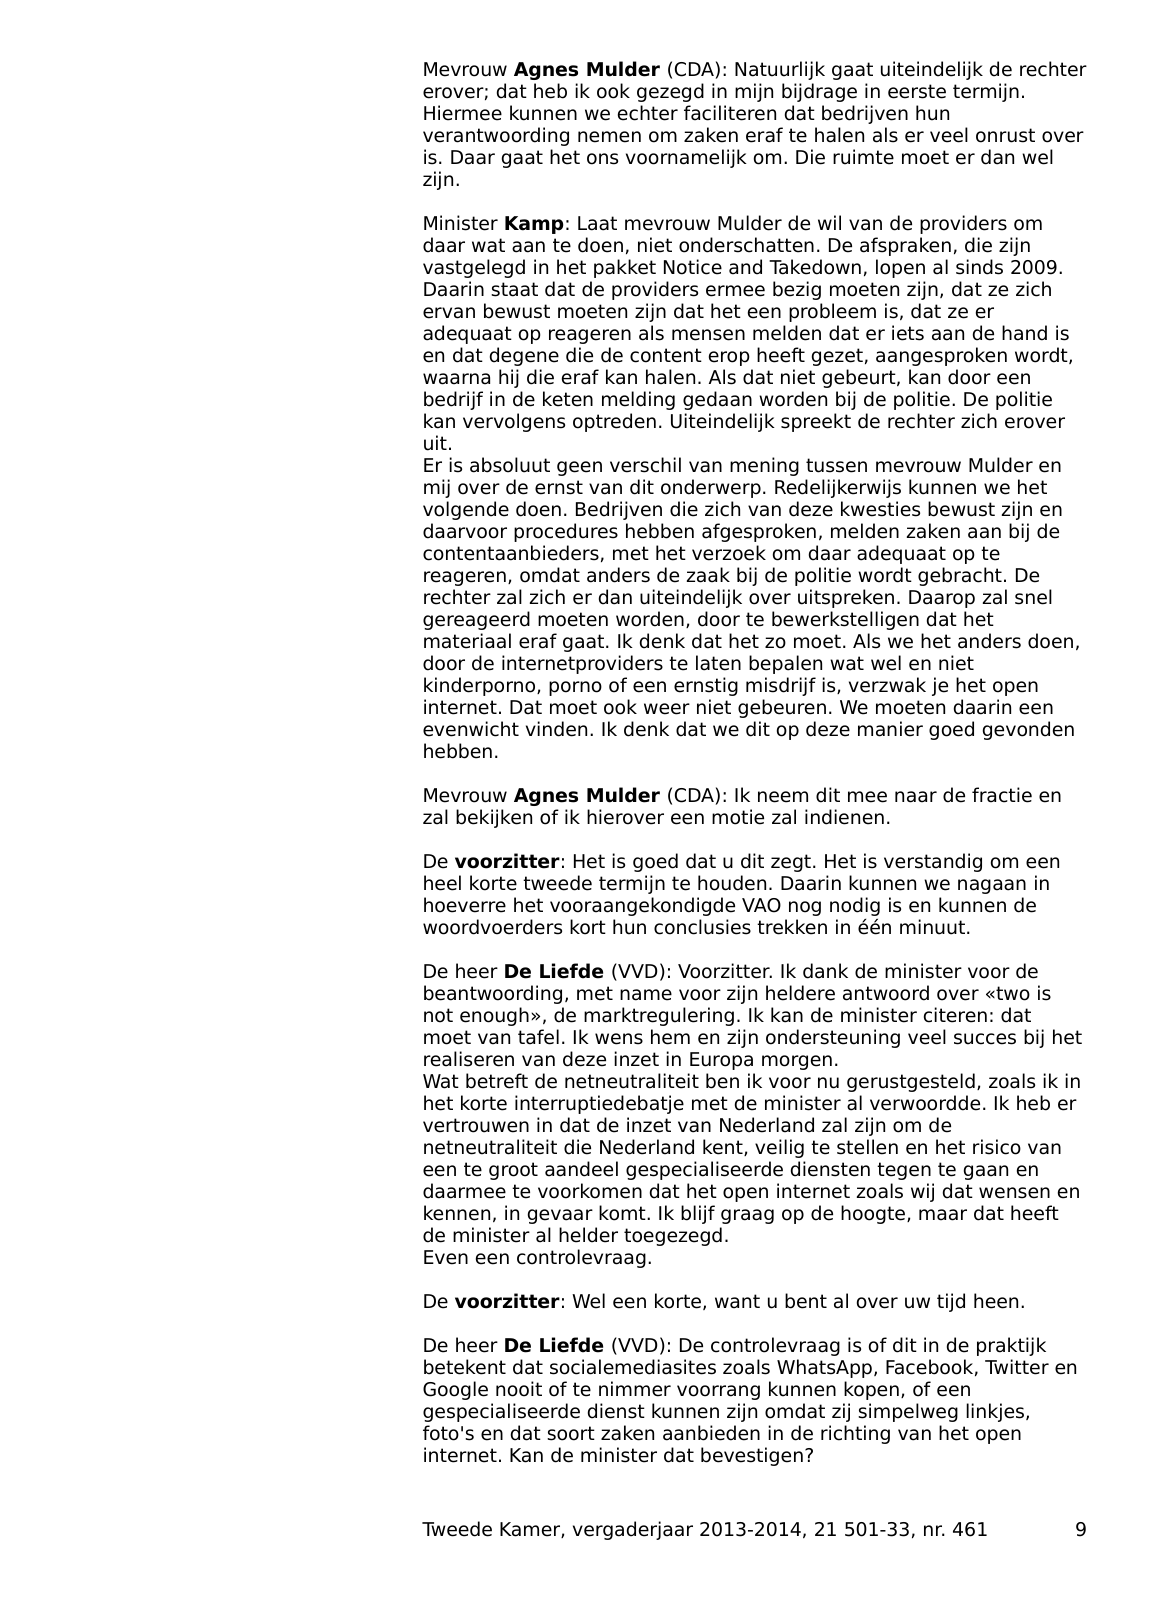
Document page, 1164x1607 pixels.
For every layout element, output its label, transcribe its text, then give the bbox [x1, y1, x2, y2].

text De voorzitter: Wel een korte, want u bent al over uw tijd heen. [422, 1291, 1087, 1313]
text De heer De Liefde (VVD): De controlevraag is of dit in de praktijk betekent dat socialemediasites zoals WhatsApp, Facebook, Twitter en Google nooit of te nimmer voorrang kunnen kopen, of een gespecialiseerde dienst kunnen zijn omdat zij simpelweg linkjes, foto's en dat soort zaken aanbieden in de richting van het open internet. Kan de minister dat bevestigen? [422, 1335, 1087, 1467]
text Mevrouw Agnes Mulder (CDA): Natuurlijk gaat uiteindelijk de rechter erover; dat heb ik ook gezegd in mijn bijdrage in eerste termijn. Hiermee kunnen we echter faciliteren dat bedrijven hun verantwoording nemen om zaken eraf te halen als er veel onrust over is. Daar gaat het ons voornamelijk om. Die ruimte moet er dan wel zijn. [422, 59, 1087, 191]
text De heer De Liefde (VVD): Voorzitter. Ik dank de minister voor de beantwoording, met name voor zijn heldere antwoord over «two is not enough», de marktregulering. Ik kan de minister citeren: dat moet van tafel. Ik wens hem en zijn ondersteuning veel succes bij het realiseren van deze inzet in Europa morgen. [422, 961, 1087, 1071]
text Minister Kamp: Laat mevrouw Mulder de wil van de providers om daar wat aan te doen, niet onderschatten. De afspraken, die zijn vastgelegd in het pakket Notice and Takedown, lopen al sinds 2009. Daarin staat dat de providers ermee bezig moeten zijn, dat ze zich ervan bewust moeten zijn dat het een probleem is, dat ze er adequaat op reageren als mensen melden dat er iets aan de hand is en dat degene die de content erop heeft gezet, aangesproken wordt, waarna hij die eraf kan halen. Als dat niet gebeurt, kan door een bedrijf in de keten melding gedaan worden bij de politie. De politie kan vervolgens optreden. Uiteindelijk spreekt de rechter zich erover uit. [422, 213, 1087, 455]
text Er is absoluut geen verschil van mening tussen mevrouw Mulder en mij over de ernst van dit onderwerp. Redelijkerwijs kunnen we het volgende doen. Bedrijven die zich van deze kwesties bewust zijn en daarvoor procedures hebben afgesproken, melden zaken aan bij de contentaanbieders, met het verzoek om daar adequaat op te reageren, omdat anders de zaak bij de politie wordt gebracht. De rechter zal zich er dan uiteindelijk over uitspreken. Daarop zal snel gereageerd moeten worden, door te bewerkstelligen dat het materiaal eraf gaat. Ik denk dat het zo moet. Als we het anders doen, door de internetproviders te laten bepalen wat wel en niet kinderporno, porno of een ernstig misdrijf is, verzwak je het open internet. Dat moet ook weer niet gebeuren. We moeten daarin een evenwicht vinden. Ik denk dat we dit op deze manier goed gevonden hebben. [422, 455, 1087, 763]
text De voorzitter: Het is goed dat u dit zegt. Het is verstandig om een heel korte tweede termijn te houden. Daarin kunnen we nagaan in hoeverre het vooraangekondigde VAO nog nodig is en kunnen de woordvoerders kort hun conclusies trekken in één minuut. [422, 851, 1087, 939]
text Mevrouw Agnes Mulder (CDA): Ik neem dit mee naar de fractie en zal bekijken of ik hierover een motie zal indienen. [422, 785, 1087, 829]
text Wat betreft de netneutraliteit ben ik voor nu gerustgesteld, zoals ik in het korte interruptiedebatje met de minister al verwoordde. Ik heb er vertrouwen in dat de inzet van Nederland zal zijn om de netneutraliteit die Nederland kent, veilig te stellen en het risico van een te groot aandeel gespecialiseerde diensten tegen te gaan en daarmee te voorkomen dat het open internet zoals wij dat wensen en kennen, in gevaar komt. Ik blijf graag op de hoogte, maar dat heeft de minister al helder toegezegd. [422, 1071, 1087, 1247]
text Even een controlevraag. [422, 1247, 1087, 1269]
